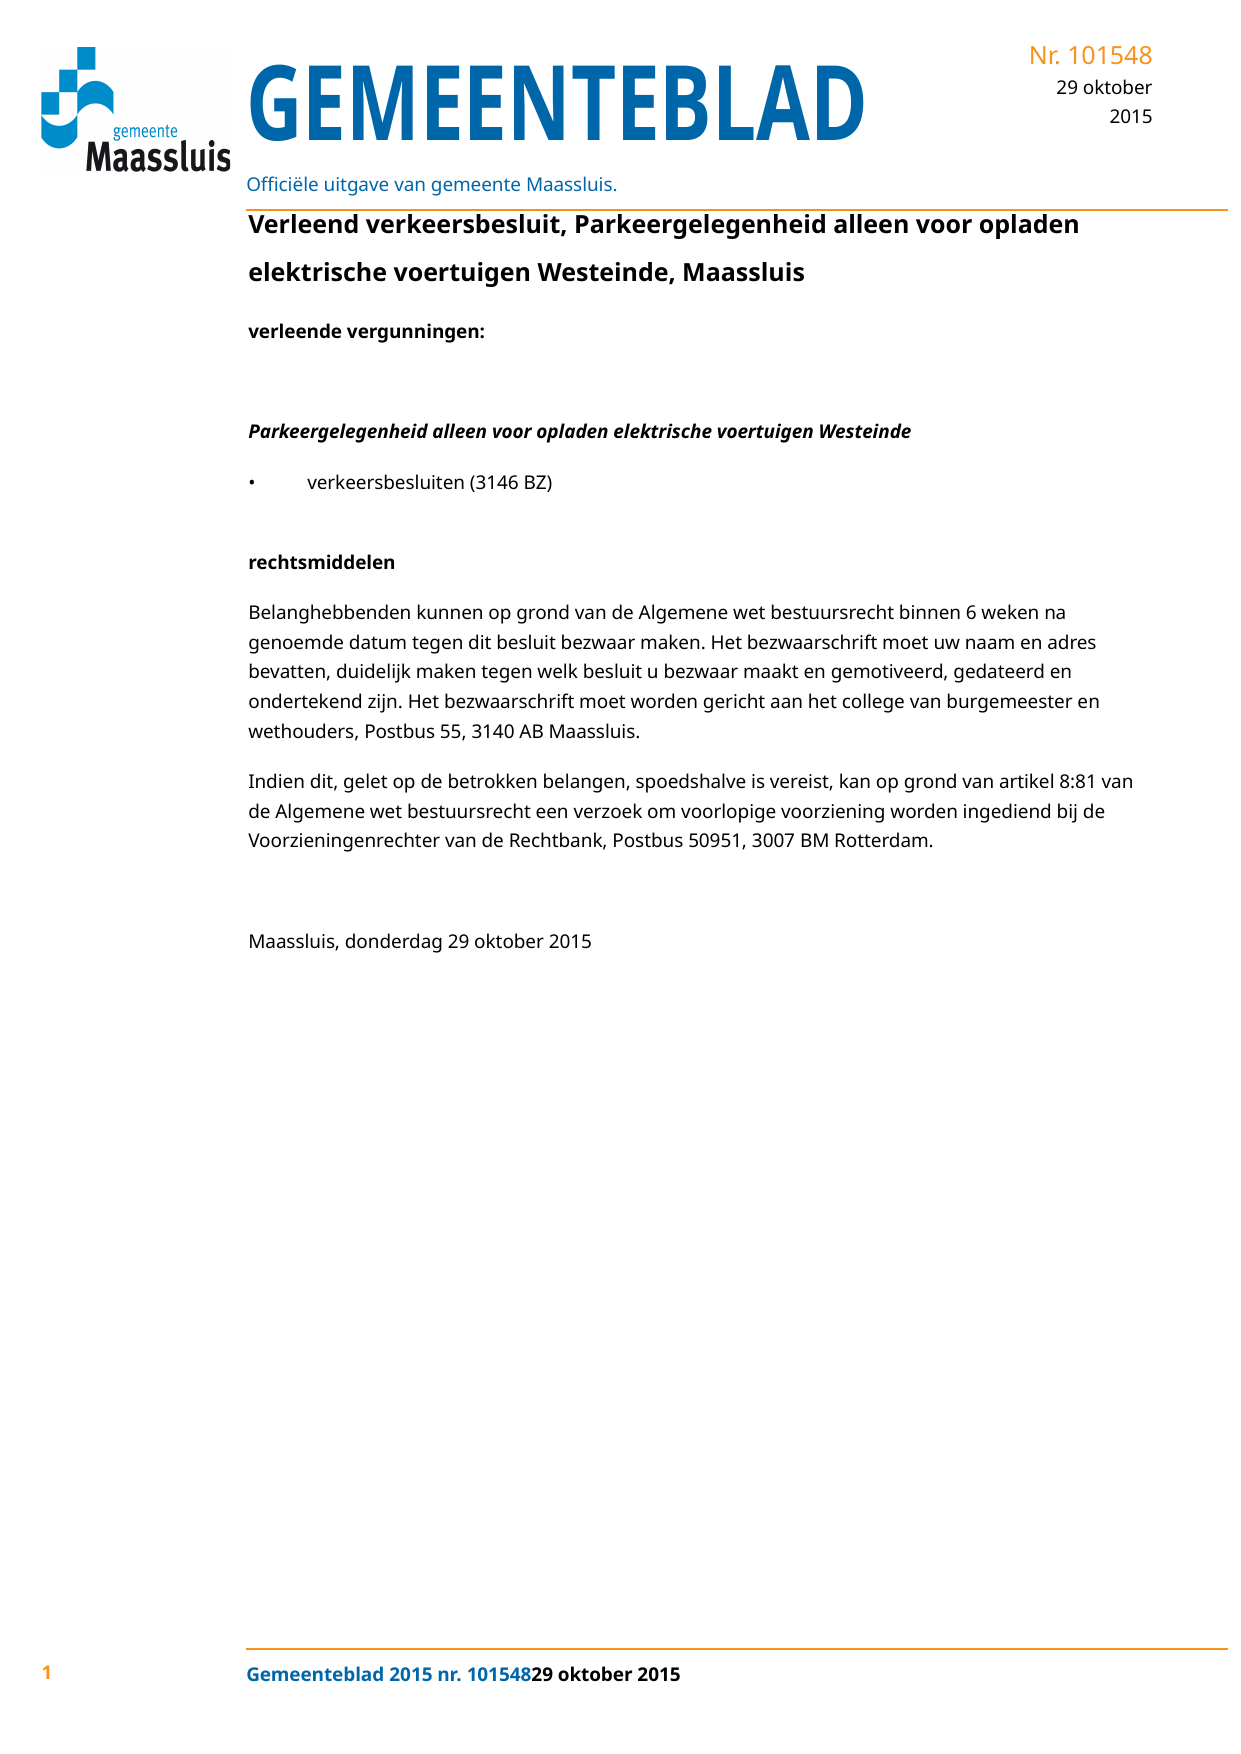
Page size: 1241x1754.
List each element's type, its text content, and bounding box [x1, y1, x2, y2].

text verleende vergunningen: [248, 318, 1152, 344]
text rechtsmiddelen [248, 549, 1152, 575]
text Maassluis, donderdag 29 oktober 2015 [248, 928, 1152, 954]
list verkeersbesluiten (3146 BZ) [248, 469, 1152, 495]
text Parkeergelegenheid alleen voor opladen elektrische voertuigen Westeinde [248, 419, 1152, 444]
picture [41, 47, 231, 172]
text Indien dit, gelet op de betrokken belangen, spoedshalve is vereist, kan op grond van artikel 8:81 van de Algemene wet bestuursrecht een verzoek om voorlopige voorziening worden ingediend bij de Voorzieningenrechter van de Rechtbank, Postbus 50951, 3007 BM Rotterdam. [248, 768, 1152, 853]
text Belanghebbenden kunnen op grond van de Algemene wet bestuursrecht binnen 6 weken na genoemde datum tegen dit besluit bezwaar maken. Het bezwaarschrift moet uw naam en adres bevatten, duidelijk maken tegen welk besluit u bezwaar maakt en gemotiveerd, gedateerd en ondertekend zijn. Het bezwaarschrift moet worden gericht aan het college van burgemeester en wethouders, Postbus 55, 3140 AB Maassluis. [248, 599, 1152, 744]
text Verleend verkeersbesluit, Parkeergelegenheid alleen voor opladen elektrische voertuigen Westeinde, Maassluis [248, 211, 1152, 288]
picture [41, 47, 77, 92]
